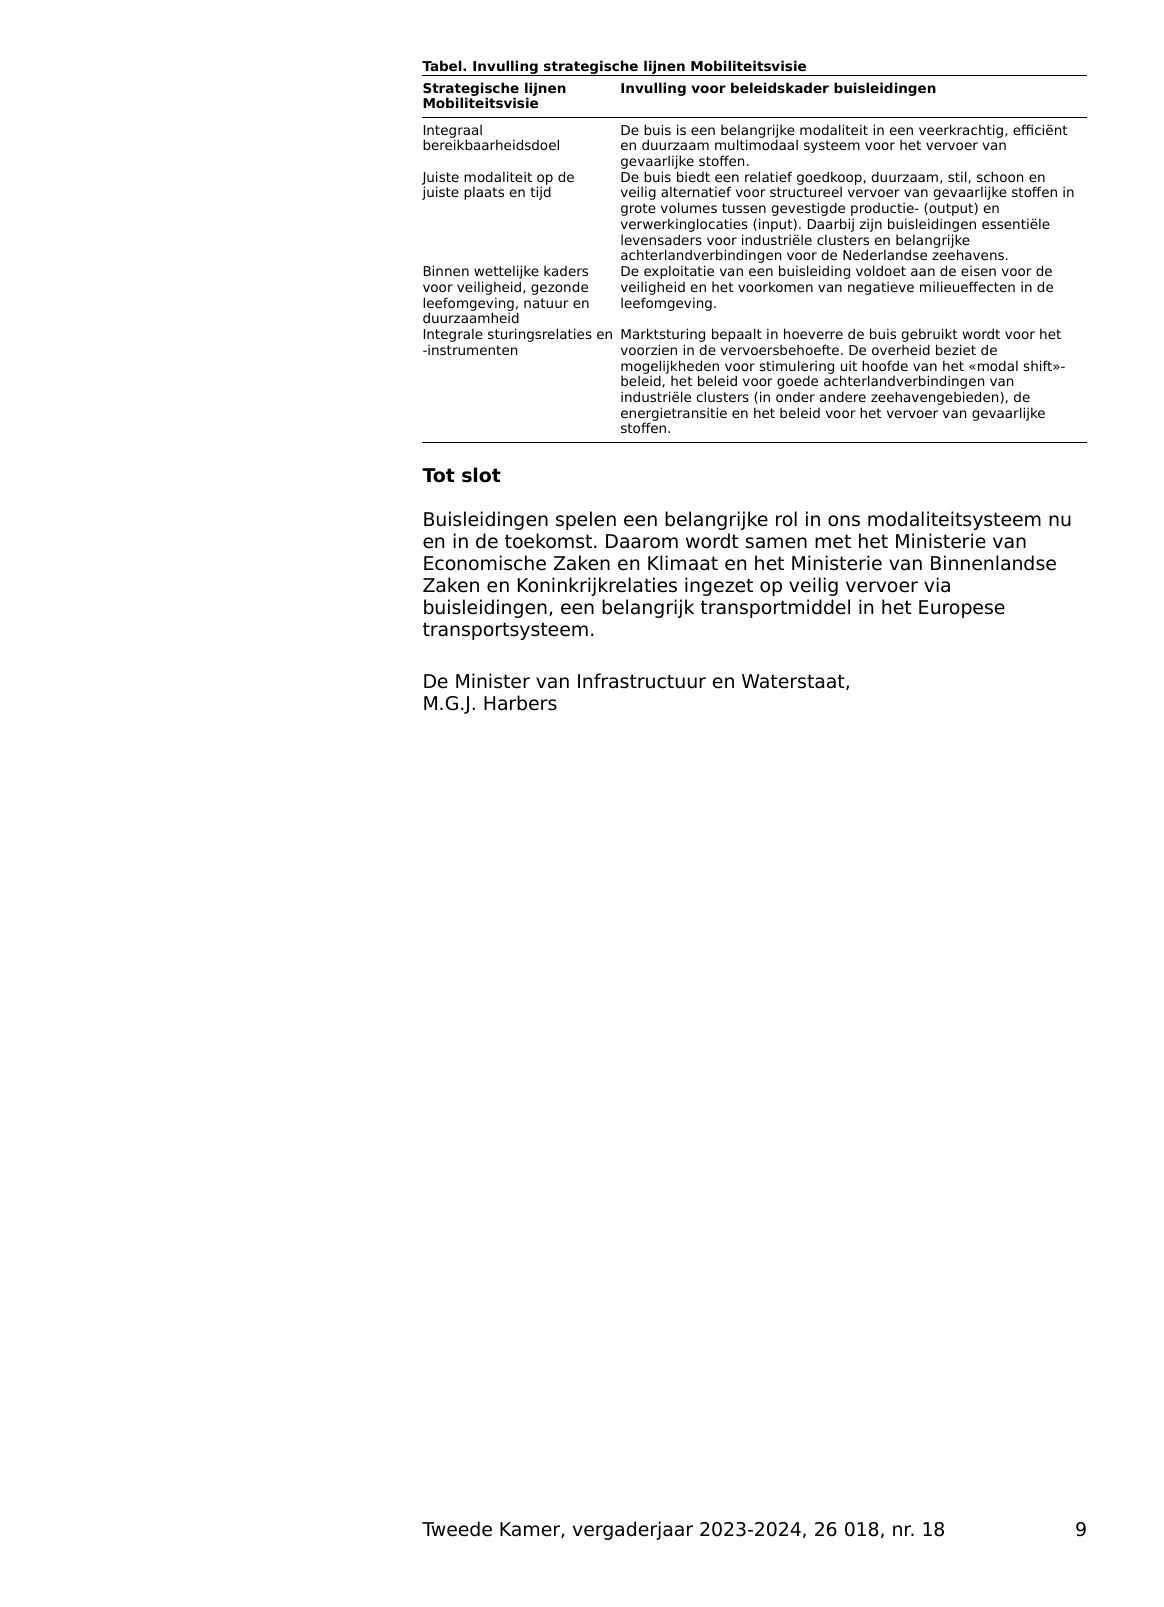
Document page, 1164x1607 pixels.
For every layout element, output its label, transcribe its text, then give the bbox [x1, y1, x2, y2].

table_cell Marktsturing bepaalt in hoeverre de buis gebruikt wordt voor het voorzien in de vervoersbehoefte. De overheid beziet de mogelijkheden voor stimulering uit hoofde van het «modal shift»-beleid, het beleid voor goede achterlandverbindingen van industriële clusters (in onder andere zeehavengebieden), de energietransitie en het beleid voor het vervoer van gevaarlijke stoffen. [614, 327, 1087, 442]
table_cell Integraal bereikbaarheidsdoel [422, 118, 614, 169]
table_cell Invulling voor beleidskader buisleidingen [614, 76, 1087, 117]
subtitle Tot slot [422, 465, 1087, 487]
table_cell De buis biedt een relatief goedkoop, duurzaam, stil, schoon en veilig alternatief voor structureel vervoer van gevaarlijke stoffen in grote volumes tussen gevestigde productie- (output) en verwerkinglocaties (input). Daarbij zijn buisleidingen essentiële levensaders voor industriële clusters en belangrijke achterlandverbindingen voor de Nederlandse zeehavens. [614, 170, 1087, 264]
table_cell De exploitatie van een buisleiding voldoet aan de eisen voor de veiligheid en het voorkomen van negatieve milieueffecten in de leefomgeving. [614, 264, 1087, 327]
table_cell Juiste modaliteit op de juiste plaats en tijd [422, 170, 614, 264]
table_cell De buis is een belangrijke modaliteit in een veerkrachtig, efficiënt en duurzaam multimodaal systeem voor het vervoer van gevaarlijke stoffen. [614, 118, 1087, 169]
text Buisleidingen spelen een belangrijke rol in ons modaliteitsysteem nu en in de toekomst. Daarom wordt samen met het Ministerie van Economische Zaken en Klimaat en het Ministerie van Binnenlandse Zaken en Koninkrijkrelaties ingezet op veilig vervoer via buisleidingen, een belangrijk transportmiddel in het Europese transportsysteem. [422, 509, 1087, 641]
table_cell Integrale sturingsrelaties en -instrumenten [422, 327, 614, 442]
table_cell Binnen wettelijke kaders voor veiligheid, gezonde leefomgeving, natuur en duurzaamheid [422, 264, 614, 327]
table_cell Strategische lijnen Mobiliteitsvisie [422, 76, 614, 117]
text De Minister van Infrastructuur en Waterstaat, M.G.J. Harbers [422, 671, 1087, 715]
table_header Tabel. Invulling strategische lijnen Mobiliteitsvisie [422, 59, 1087, 75]
